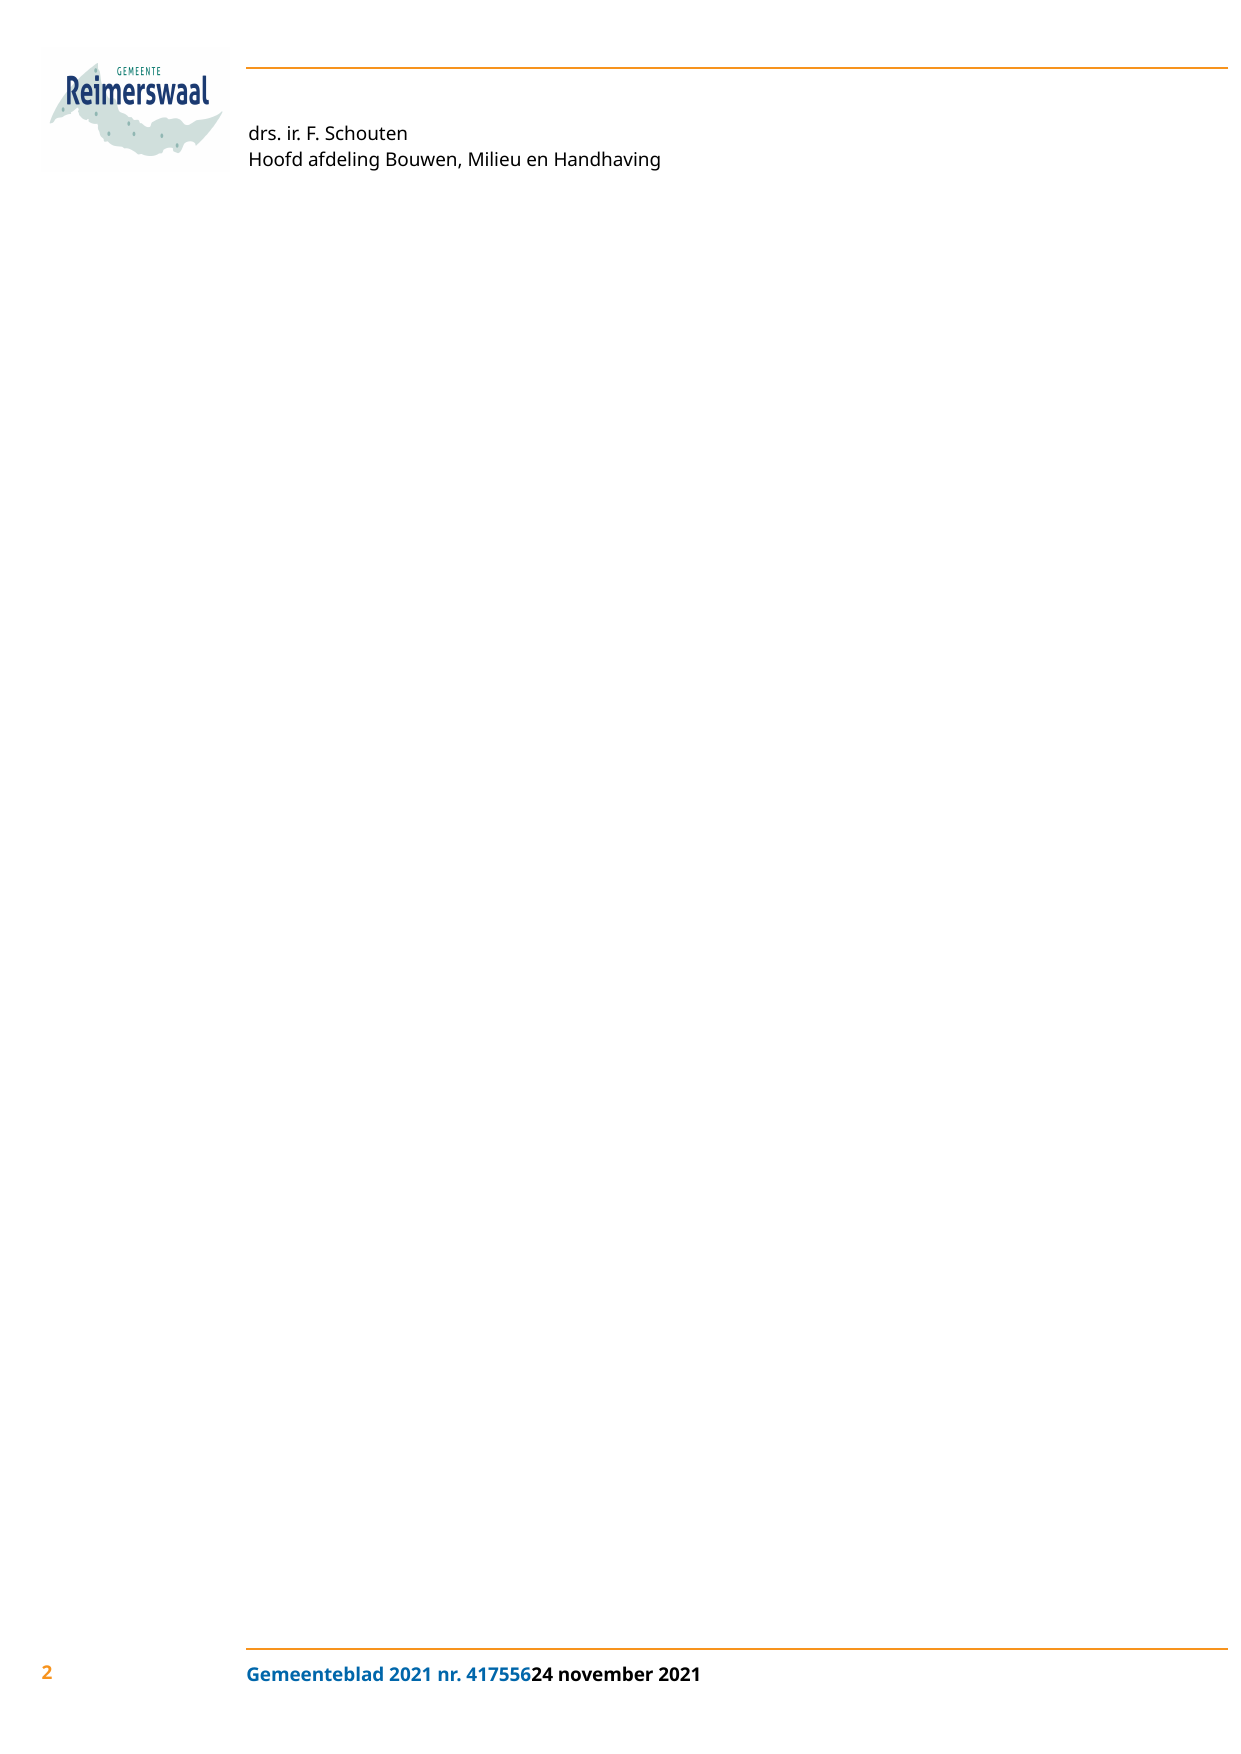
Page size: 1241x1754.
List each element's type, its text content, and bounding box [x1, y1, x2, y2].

text drs. ir. F. Schouten [248, 121, 1152, 146]
text Hoofd afdeling Bouwen, Milieu en Handhaving [248, 146, 1152, 172]
picture [41, 47, 231, 172]
